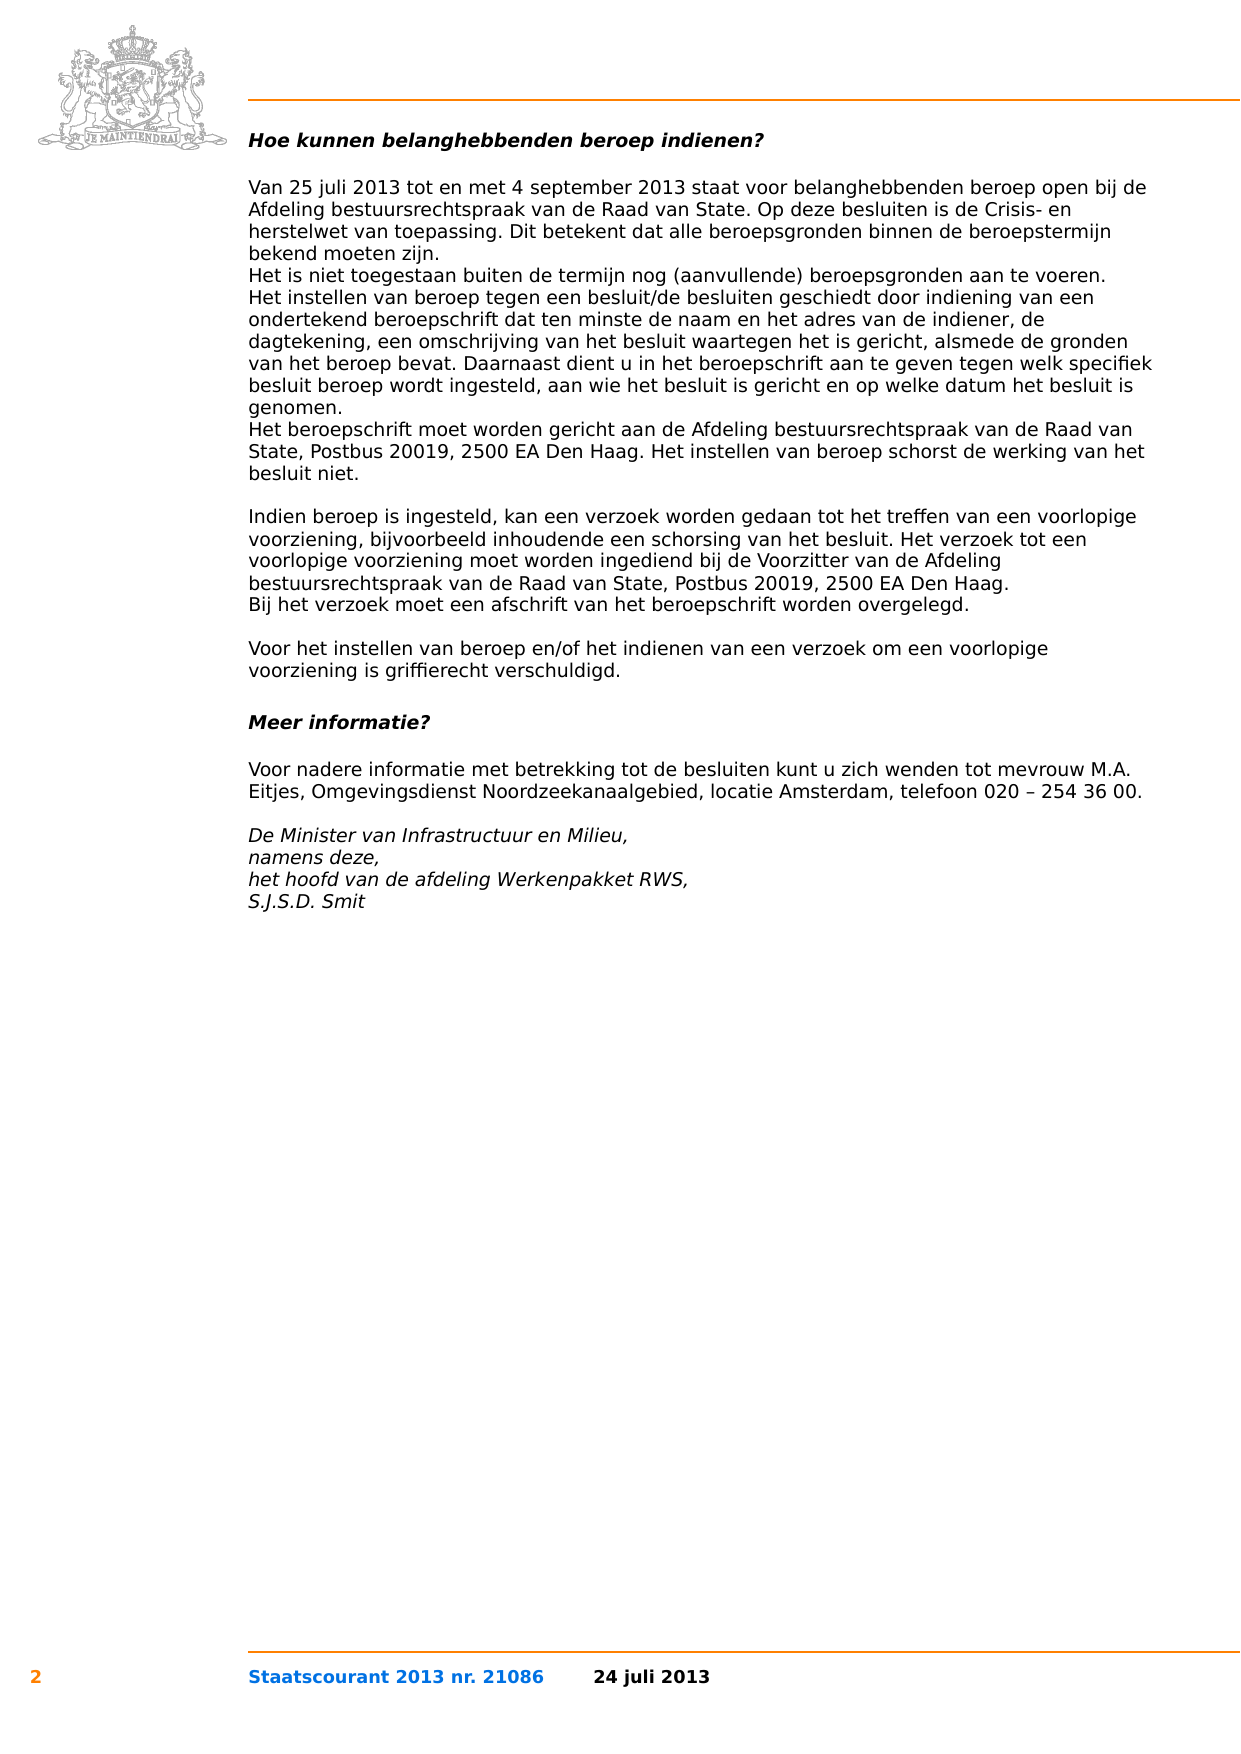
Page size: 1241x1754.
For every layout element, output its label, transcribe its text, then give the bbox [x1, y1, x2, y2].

text De Minister van Infrastructuur en Milieu, namens deze, het hoofd van de afdeling Werkenpakket RWS, S.J.S.D. Smit [248, 825, 1163, 913]
text Het beroepschrift moet worden gericht aan de Afdeling bestuursrechtspraak van de Raad van State, Postbus 20019, 2500 EA Den Haag. Het instellen van beroep schorst de werking van het besluit niet. [248, 419, 1163, 484]
text Het is niet toegestaan buiten de termijn nog (aanvullende) beroepsgronden aan te voeren. [248, 265, 1163, 287]
text Voor nadere informatie met betrekking tot de besluiten kunt u zich wenden tot mevrouw M.A. Eitjes, Omgevingsdienst Noordzeekanaalgebied, locatie Amsterdam, telefoon 020 – 254 36 00. [248, 759, 1163, 803]
text Het instellen van beroep tegen een besluit/de besluiten geschiedt door indiening van een ondertekend beroepschrift dat ten minste de naam en het adres van de indiener, de dagtekening, een omschrijving van het besluit waartegen het is gericht, alsmede de gronden van het beroep bevat. Daarnaast dient u in het beroepschrift aan te geven tegen welk specifiek besluit beroep wordt ingesteld, aan wie het besluit is gericht en op welke datum het besluit is genomen. [248, 287, 1163, 419]
subtitle Meer informatie? [248, 712, 1163, 734]
text Van 25 juli 2013 tot en met 4 september 2013 staat voor belanghebbenden beroep open bij de Afdeling bestuursrechtspraak van de Raad van State. Op deze besluiten is de Crisis- en herstelwet van toepassing. Dit betekent dat alle beroepsgronden binnen de beroepstermijn bekend moeten zijn. [248, 177, 1163, 265]
text Voor het instellen van beroep en/of het indienen van een verzoek om een voorlopige voorziening is griffierecht verschuldigd. [248, 638, 1163, 682]
text Bij het verzoek moet een afschrift van het beroepschrift worden overgelegd. [248, 594, 1163, 616]
picture [38, 25, 227, 150]
subtitle Hoe kunnen belanghebbenden beroep indienen? [248, 130, 1163, 152]
text Indien beroep is ingesteld, kan een verzoek worden gedaan tot het treffen van een voorlopige voorziening, bijvoorbeeld inhoudende een schorsing van het besluit. Het verzoek tot een voorlopige voorziening moet worden ingediend bij de Voorzitter van de Afdeling bestuursrechtspraak van de Raad van State, Postbus 20019, 2500 EA Den Haag. [248, 506, 1163, 594]
